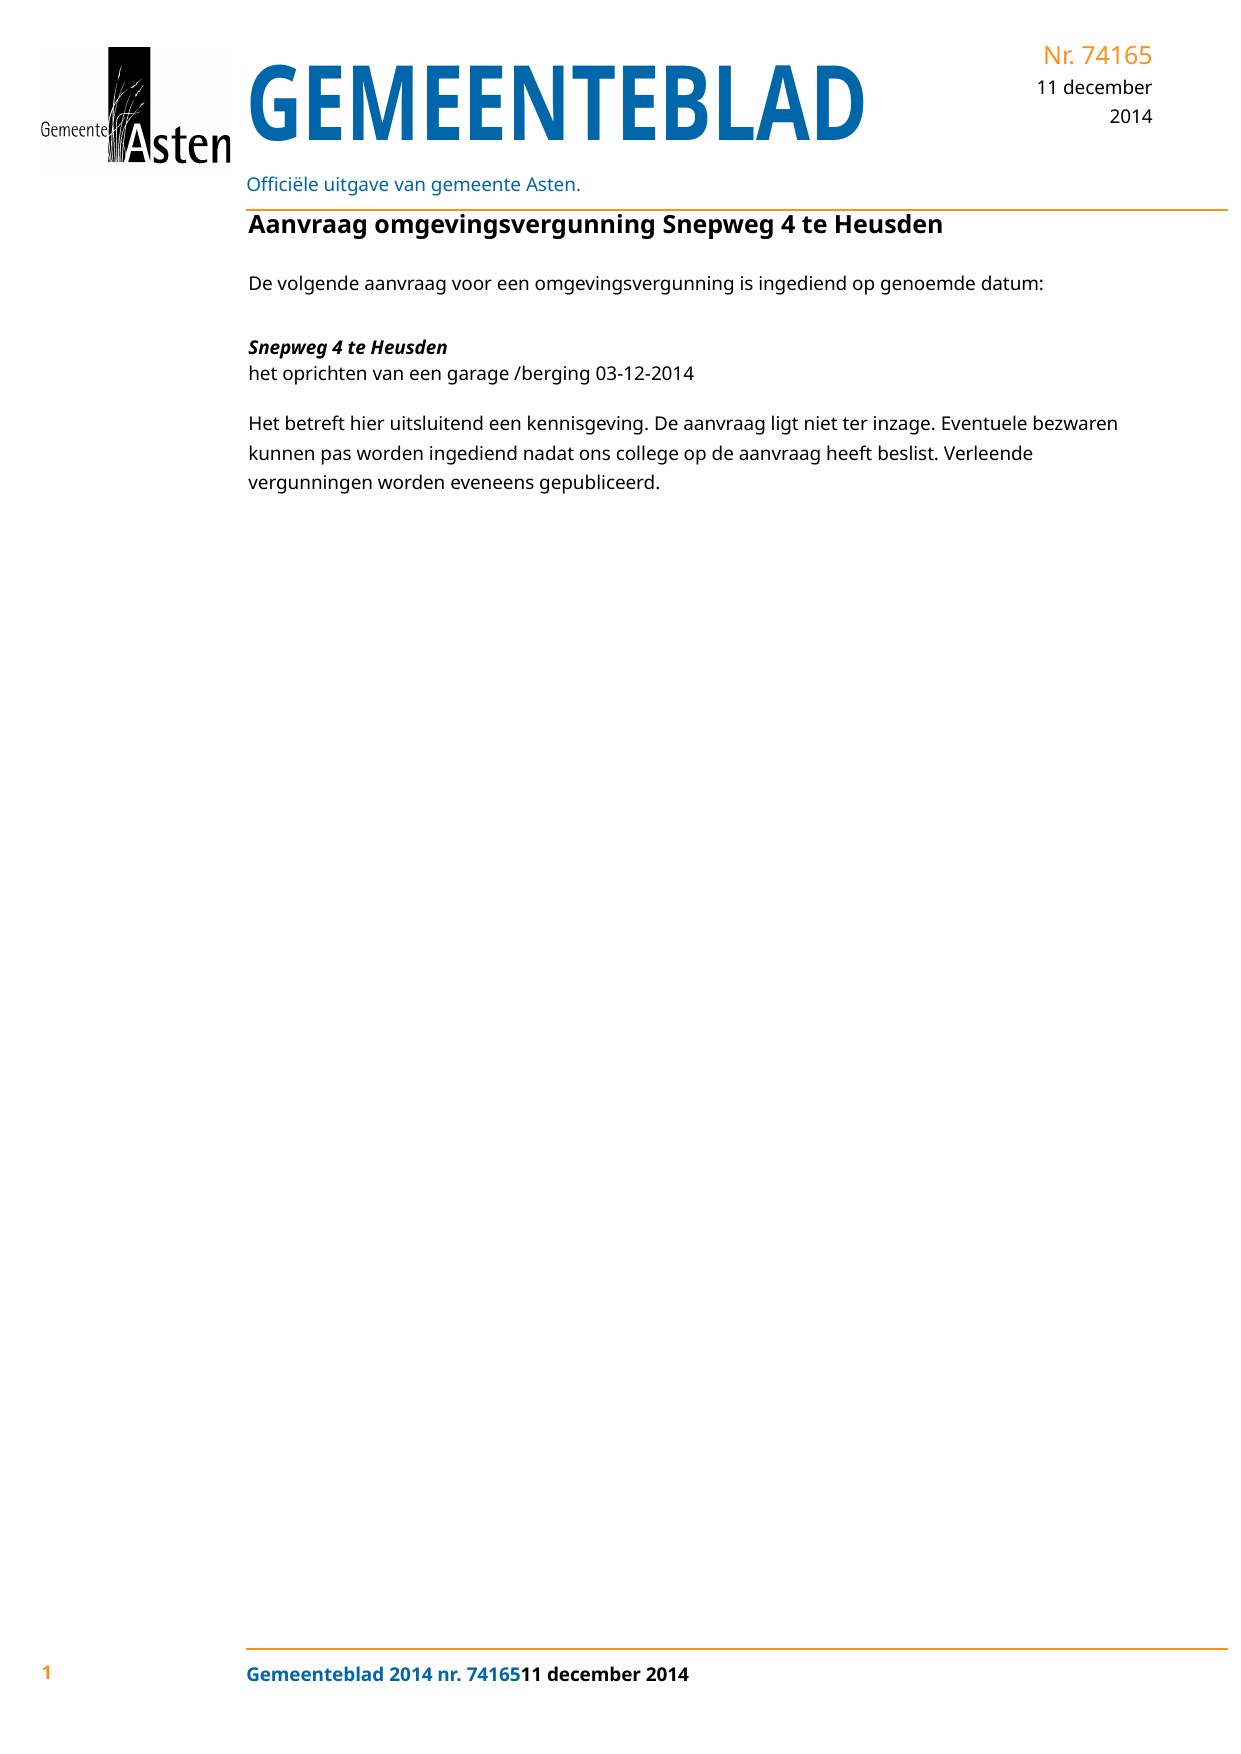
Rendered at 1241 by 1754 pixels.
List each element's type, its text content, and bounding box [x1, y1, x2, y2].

text De volgende aanvraag voor een omgevingsvergunning is ingediend op genoemde datum: [248, 270, 1152, 296]
picture [41, 47, 231, 172]
text het oprichten van een garage /berging 03-12-2014 [248, 360, 1152, 386]
text Snepweg 4 te Heusden [248, 334, 1152, 360]
text Aanvraag omgevingsvergunning Snepweg 4 te Heusden [248, 211, 1152, 241]
text Het betreft hier uitsluitend een kennisgeving. De aanvraag ligt niet ter inzage. Eventuele bezwaren kunnen pas worden ingediend nadat ons college op de aanvraag heeft beslist. Verleende vergunningen worden eveneens gepubliceerd. [248, 410, 1152, 495]
